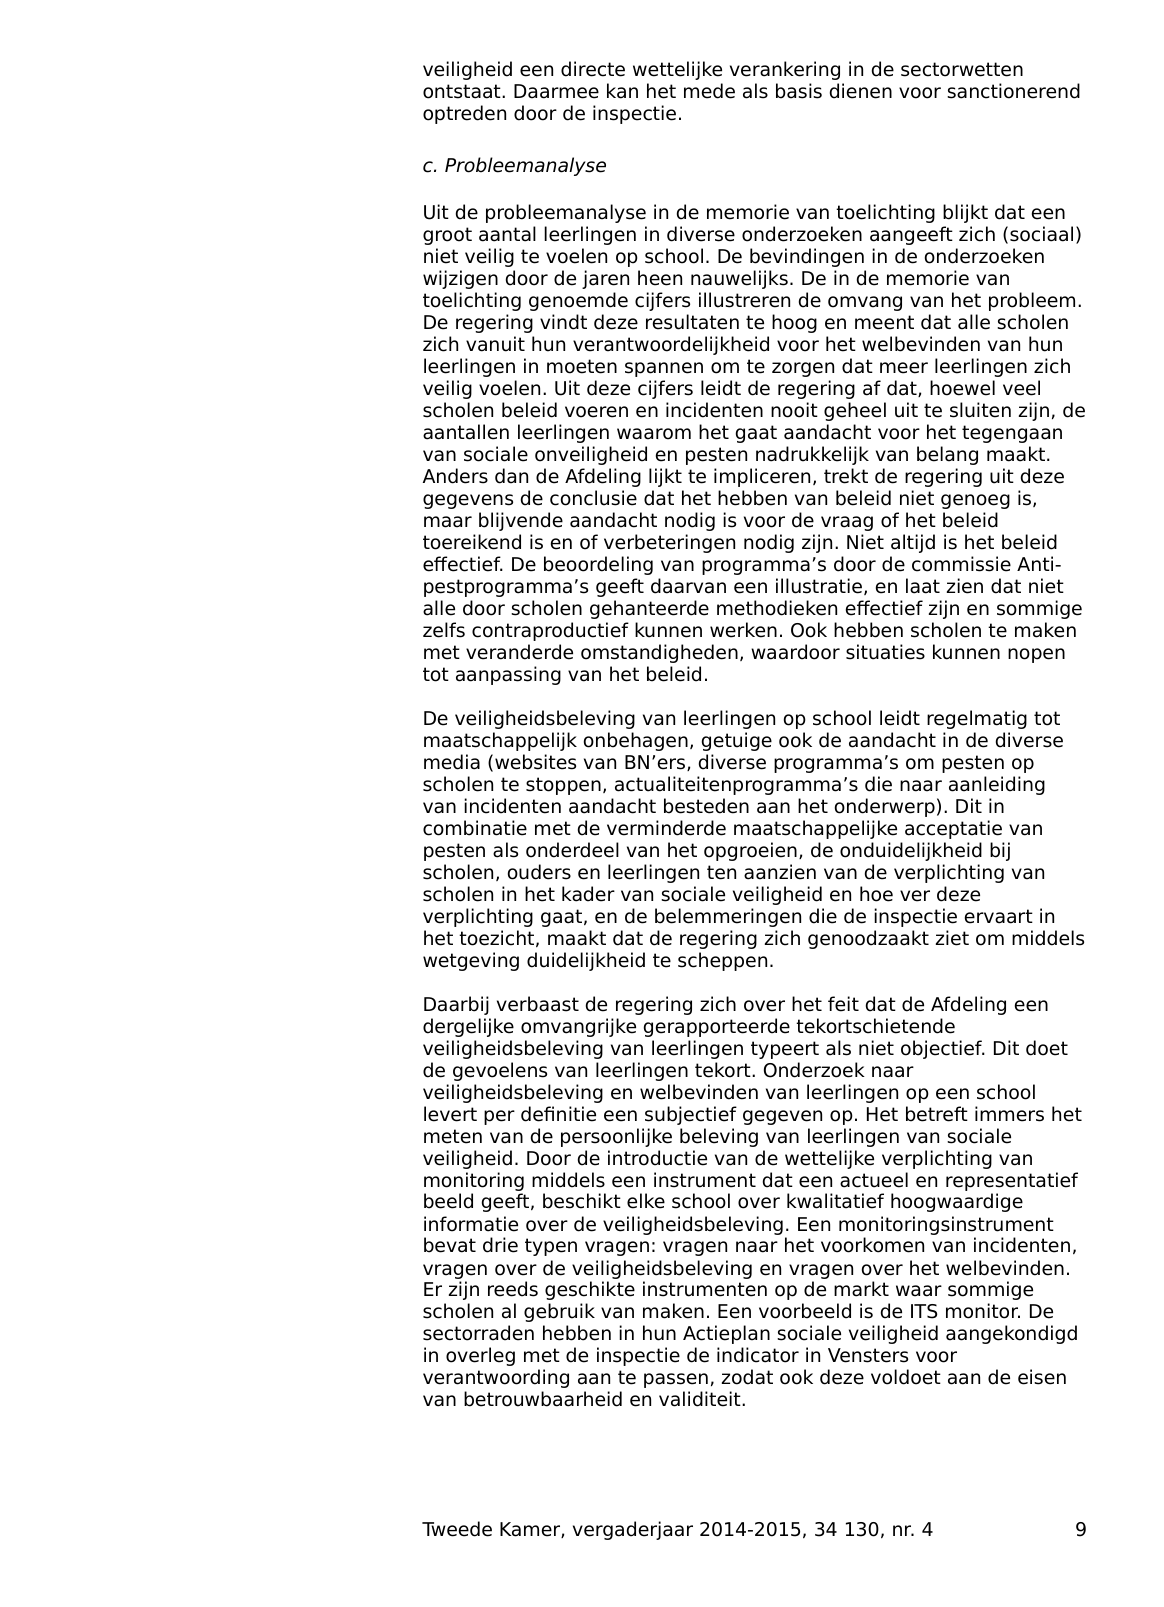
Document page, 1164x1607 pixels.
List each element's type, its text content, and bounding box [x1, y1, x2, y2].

text veiligheid een directe wettelijke verankering in de sectorwetten ontstaat. Daarmee kan het mede als basis dienen voor sanctionerend optreden door de inspectie. [422, 59, 1087, 125]
text Daarbij verbaast de regering zich over het feit dat de Afdeling een dergelijke omvangrijke gerapporteerde tekortschietende veiligheidsbeleving van leerlingen typeert als niet objectief. Dit doet de gevoelens van leerlingen tekort. Onderzoek naar veiligheidsbeleving en welbevinden van leerlingen op een school levert per definitie een subjectief gegeven op. Het betreft immers het meten van de persoonlijke beleving van leerlingen van sociale veiligheid. Door de introductie van de wettelijke verplichting van monitoring middels een instrument dat een actueel en representatief beeld geeft, beschikt elke school over kwalitatief hoogwaardige informatie over de veiligheidsbeleving. Een monitoringsinstrument bevat drie typen vragen: vragen naar het voorkomen van incidenten, vragen over de veiligheidsbeleving en vragen over het welbevinden. Er zijn reeds geschikte instrumenten op de markt waar sommige scholen al gebruik van maken. Een voorbeeld is de ITS monitor. De sectorraden hebben in hun Actieplan sociale veiligheid aangekondigd in overleg met de inspectie de indicator in Vensters voor verantwoording aan te passen, zodat ook deze voldoet aan de eisen van betrouwbaarheid en validiteit. [422, 994, 1087, 1411]
text De veiligheidsbeleving van leerlingen op school leidt regelmatig tot maatschappelijk onbehagen, getuige ook de aandacht in de diverse media (websites van BN’ers, diverse programma’s om pesten op scholen te stoppen, actualiteitenprogramma’s die naar aanleiding van incidenten aandacht besteden aan het onderwerp). Dit in combinatie met de verminderde maatschappelijke acceptatie van pesten als onderdeel van het opgroeien, de onduidelijkheid bij scholen, ouders en leerlingen ten aanzien van de verplichting van scholen in het kader van sociale veiligheid en hoe ver deze verplichting gaat, en de belemmeringen die de inspectie ervaart in het toezicht, maakt dat de regering zich genoodzaakt ziet om middels wetgeving duidelijkheid te scheppen. [422, 708, 1087, 971]
text Uit de probleemanalyse in de memorie van toelichting blijkt dat een groot aantal leerlingen in diverse onderzoeken aangeeft zich (sociaal) niet veilig te voelen op school. De bevindingen in de onderzoeken wijzigen door de jaren heen nauwelijks. De in de memorie van toelichting genoemde cijfers illustreren de omvang van het probleem. De regering vindt deze resultaten te hoog en meent dat alle scholen zich vanuit hun verantwoordelijkheid voor het welbevinden van hun leerlingen in moeten spannen om te zorgen dat meer leerlingen zich veilig voelen. Uit deze cijfers leidt de regering af dat, hoewel veel scholen beleid voeren en incidenten nooit geheel uit te sluiten zijn, de aantallen leerlingen waarom het gaat aandacht voor het tegengaan van sociale onveiligheid en pesten nadrukkelijk van belang maakt. Anders dan de Afdeling lijkt te impliceren, trekt de regering uit deze gegevens de conclusie dat het hebben van beleid niet genoeg is, maar blijvende aandacht nodig is voor de vraag of het beleid toereikend is en of verbeteringen nodig zijn. Niet altijd is het beleid effectief. De beoordeling van programma’s door de commissie Anti-pestprogramma’s geeft daarvan een illustratie, en laat zien dat niet alle door scholen gehanteerde methodieken effectief zijn en sommige zelfs contraproductief kunnen werken. Ook hebben scholen te maken met veranderde omstandigheden, waardoor situaties kunnen nopen tot aanpassing van het beleid. [422, 202, 1087, 686]
subtitle c. Probleemanalyse [422, 155, 1087, 177]
